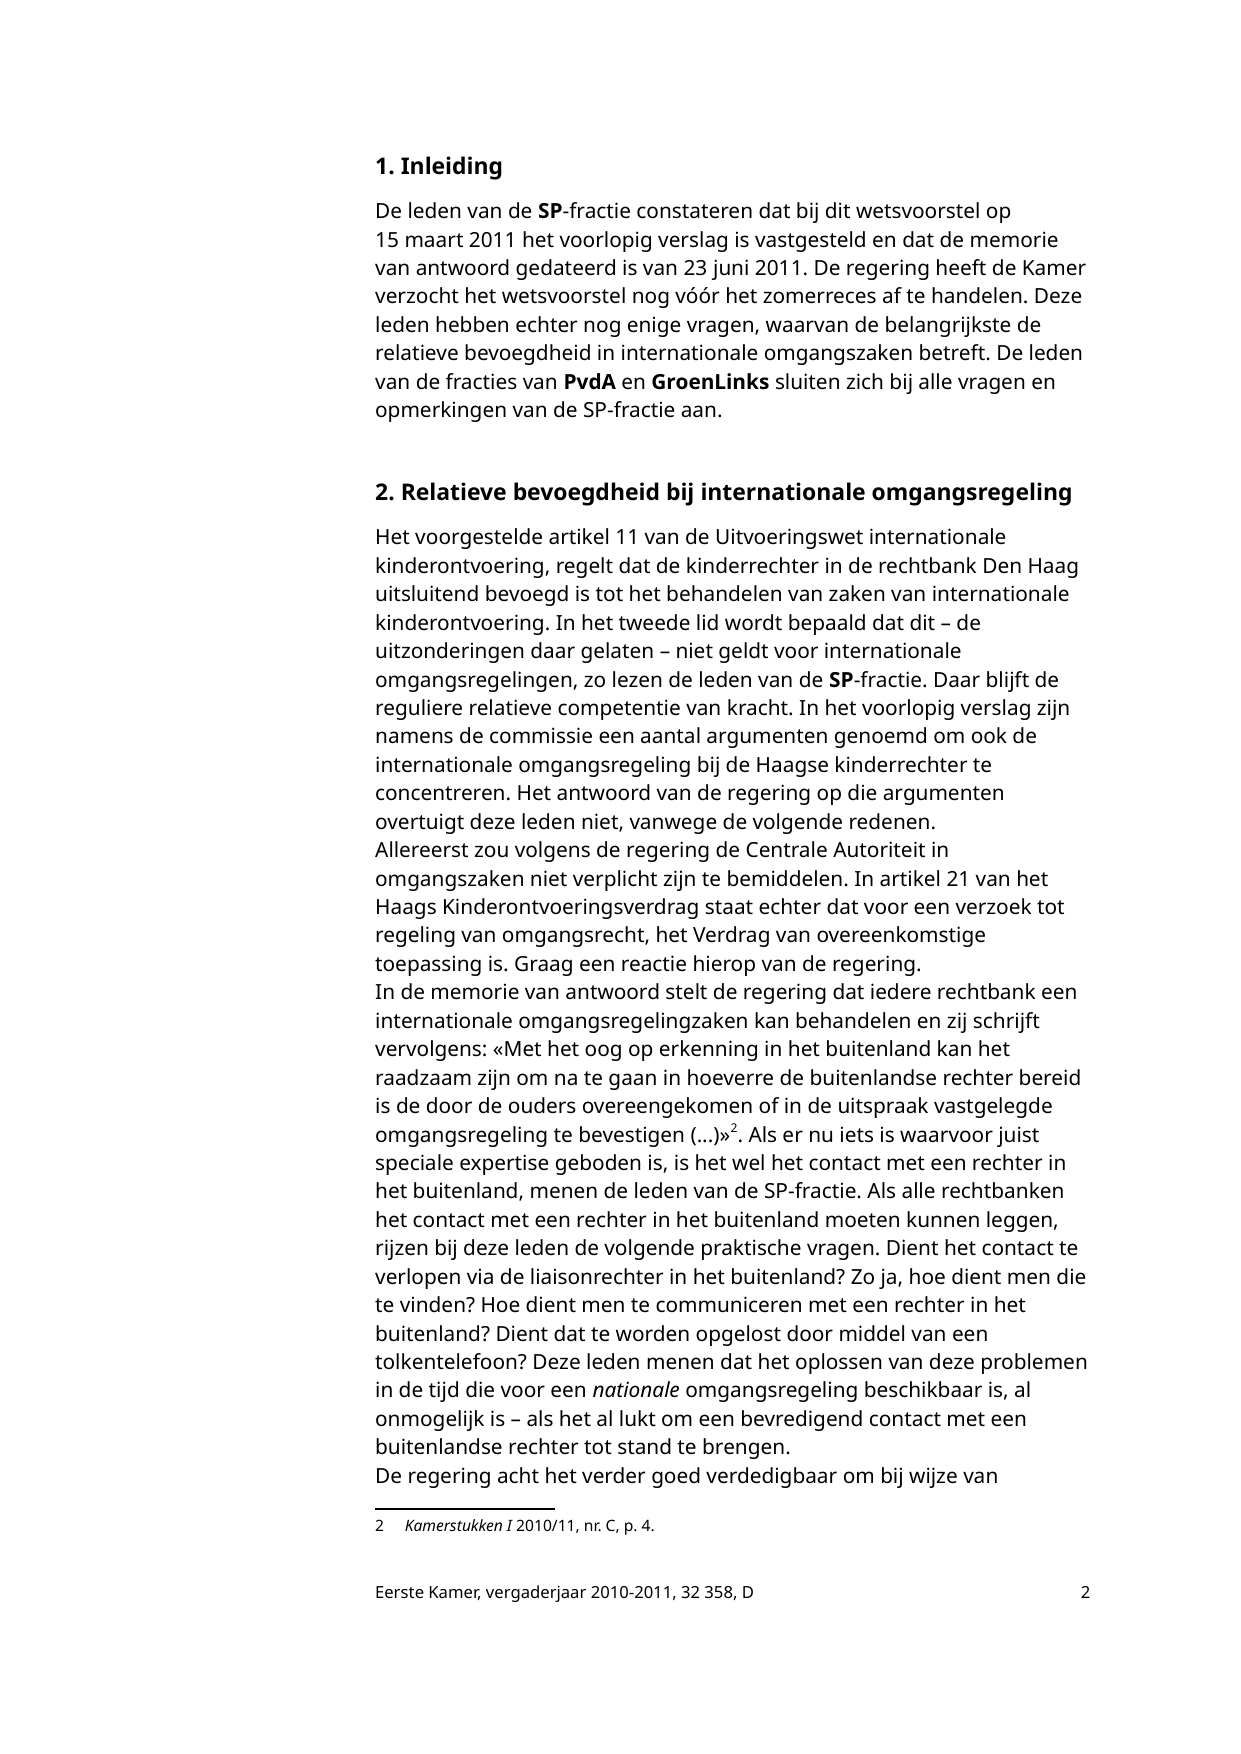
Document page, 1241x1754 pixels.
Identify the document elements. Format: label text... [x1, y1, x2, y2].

subtitle 1. Inleiding [375, 150, 1090, 181]
subtitle 2. Relatieve bevoegdheid bij internationale omgangsregeling [375, 476, 1090, 507]
text Het voorgestelde artikel 11 van de Uitvoeringswet internationale kinderontvoering, regelt dat de kinderrechter in de rechtbank Den Haag uitsluitend bevoegd is tot het behandelen van zaken van internationale kinderontvoering. In het tweede lid wordt bepaald dat dit – de uitzonderingen daar gelaten – niet geldt voor internationale omgangsregelingen, zo lezen de leden van de SP-fractie. Daar blijft de reguliere relatieve competentie van kracht. In het voorlopig verslag zijn namens de commissie een aantal argumenten genoemd om ook de internationale omgangsregeling bij de Haagse kinderrechter te concentreren. Het antwoord van de regering op die argumenten overtuigt deze leden niet, vanwege de volgende redenen. [375, 522, 1090, 835]
text De leden van de SP-fractie constateren dat bij dit wetsvoorstel op 15 maart 2011 het voorlopig verslag is vastgesteld en dat de memorie van antwoord gedateerd is van 23 juni 2011. De regering heeft de Kamer verzocht het wetsvoorstel nog vóór het zomerreces af te handelen. Deze leden hebben echter nog enige vragen, waarvan de belangrijkste de relatieve bevoegdheid in internationale omgangszaken betreft. De leden van de fracties van PvdA en GroenLinks sluiten zich bij alle vragen en opmerkingen van de SP-fractie aan. [375, 196, 1090, 424]
text Kamerstukken I 2010/11, nr. C, p. 4. [375, 1508, 1090, 1536]
text Allereerst zou volgens de regering de Centrale Autoriteit in omgangszaken niet verplicht zijn te bemiddelen. In artikel 21 van het Haags Kinderontvoeringsverdrag staat echter dat voor een verzoek tot regeling van omgangsrecht, het Verdrag van overeenkomstige toepassing is. Graag een reactie hierop van de regering. [375, 835, 1090, 977]
text In de memorie van antwoord stelt de regering dat iedere rechtbank een internationale omgangsregelingzaken kan behandelen en zij schrijft vervolgens: «Met het oog op erkenning in het buitenland kan het raadzaam zijn om na te gaan in hoeverre de buitenlandse rechter bereid is de door de ouders overeengekomen of in de uitspraak vastgelegde omgangsregeling te bevestigen (...)». Als er nu iets is waarvoor juist speciale expertise geboden is, is het wel het contact met een rechter in het buitenland, menen de leden van de SP-fractie. Als alle rechtbanken het contact met een rechter in het buitenland moeten kunnen leggen, rijzen bij deze leden de volgende praktische vragen. Dient het contact te verlopen via de liaisonrechter in het buitenland? Zo ja, hoe dient men die te vinden? Hoe dient men te communiceren met een rechter in het buitenland? Dient dat te worden opgelost door middel van een tolkentelefoon? Deze leden menen dat het oplossen van deze problemen in de tijd die voor een nationale omgangsregeling beschikbaar is, al onmogelijk is – als het al lukt om een bevredigend contact met een buitenlandse rechter tot stand te brengen. [375, 977, 1090, 1461]
text De regering acht het verder goed verdedigbaar om bij wijze van [375, 1461, 1090, 1489]
